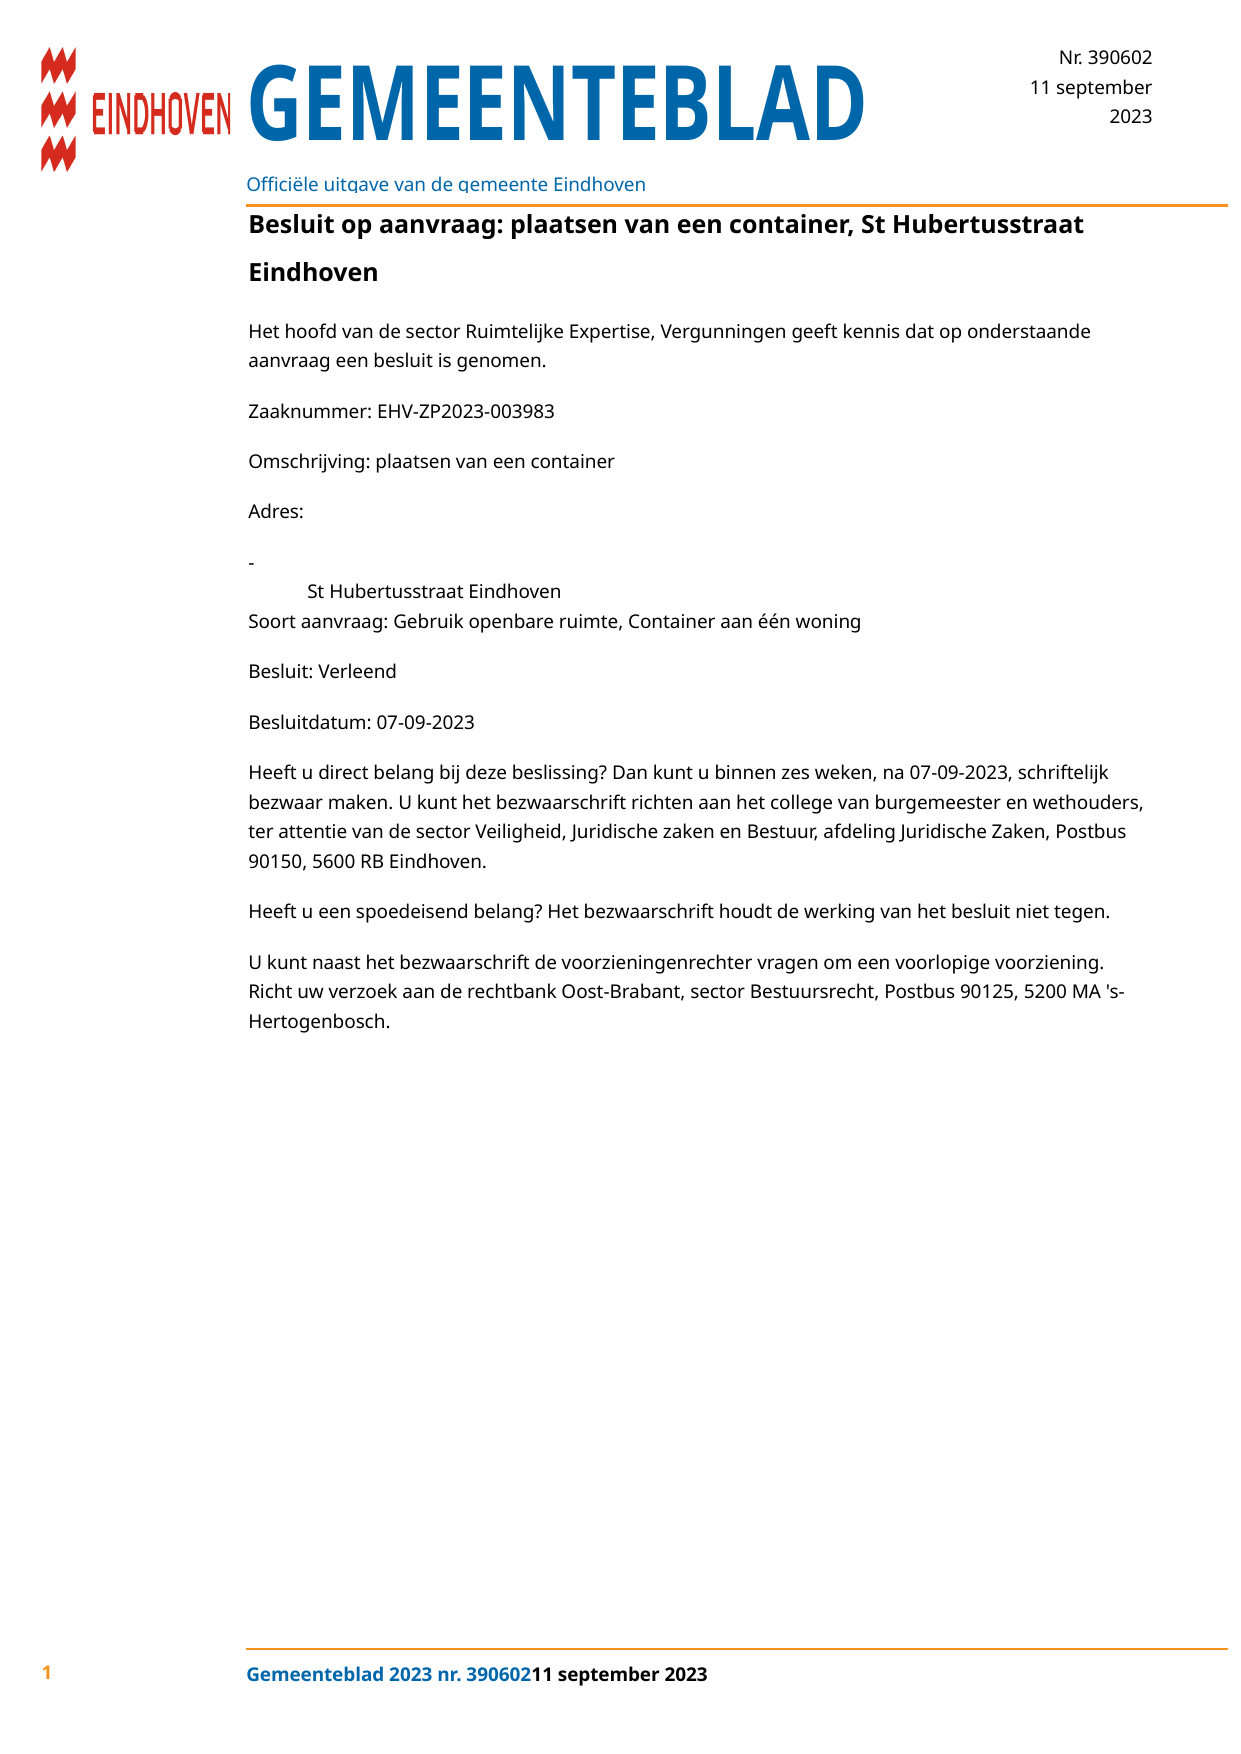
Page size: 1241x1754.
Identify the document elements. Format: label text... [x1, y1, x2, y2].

picture [41, 47, 231, 172]
text Heeft u direct belang bij deze beslissing? Dan kunt u binnen zes weken, na 07-09-2023, schriftelijk bezwaar maken. U kunt het bezwaarschrift richten aan het college van burgemeester en wethouders, ter attentie van de sector Veiligheid, Juridische zaken en Bestuur, afdeling Juridische Zaken, Postbus 90150, 5600 RB Eindhoven. [248, 759, 1152, 874]
text Soort aanvraag: Gebruik openbare ruimte, Container aan één woning [248, 608, 1152, 634]
text Heeft u een spoedeisend belang? Het bezwaarschrift houdt de werking van het besluit niet tegen. [248, 899, 1152, 924]
text Het hoofd van de sector Ruimtelijke Expertise, Vergunningen geeft kennis dat op onderstaande aanvraag een besluit is genomen. [248, 318, 1152, 373]
list St Hubertusstraat Eindhoven [248, 579, 1152, 604]
text Adres: [248, 499, 1152, 524]
text Besluitdatum: 07-09-2023 [248, 709, 1152, 735]
text Besluit op aanvraag: plaatsen van een container, St Hubertusstraat Eindhoven [248, 207, 1152, 288]
text Besluit: Verleend [248, 659, 1152, 684]
text U kunt naast het bezwaarschrift de voorzieningenrechter vragen om een voorlopige voorziening. Richt uw verzoek aan de rechtbank Oost-Brabant, sector Bestuursrecht, Postbus 90125, 5200 MA 's-Hertogenbosch. [248, 949, 1152, 1034]
text Omschrijving: plaatsen van een container [248, 448, 1152, 474]
text Zaaknummer: EHV-ZP2023-003983 [248, 398, 1152, 424]
